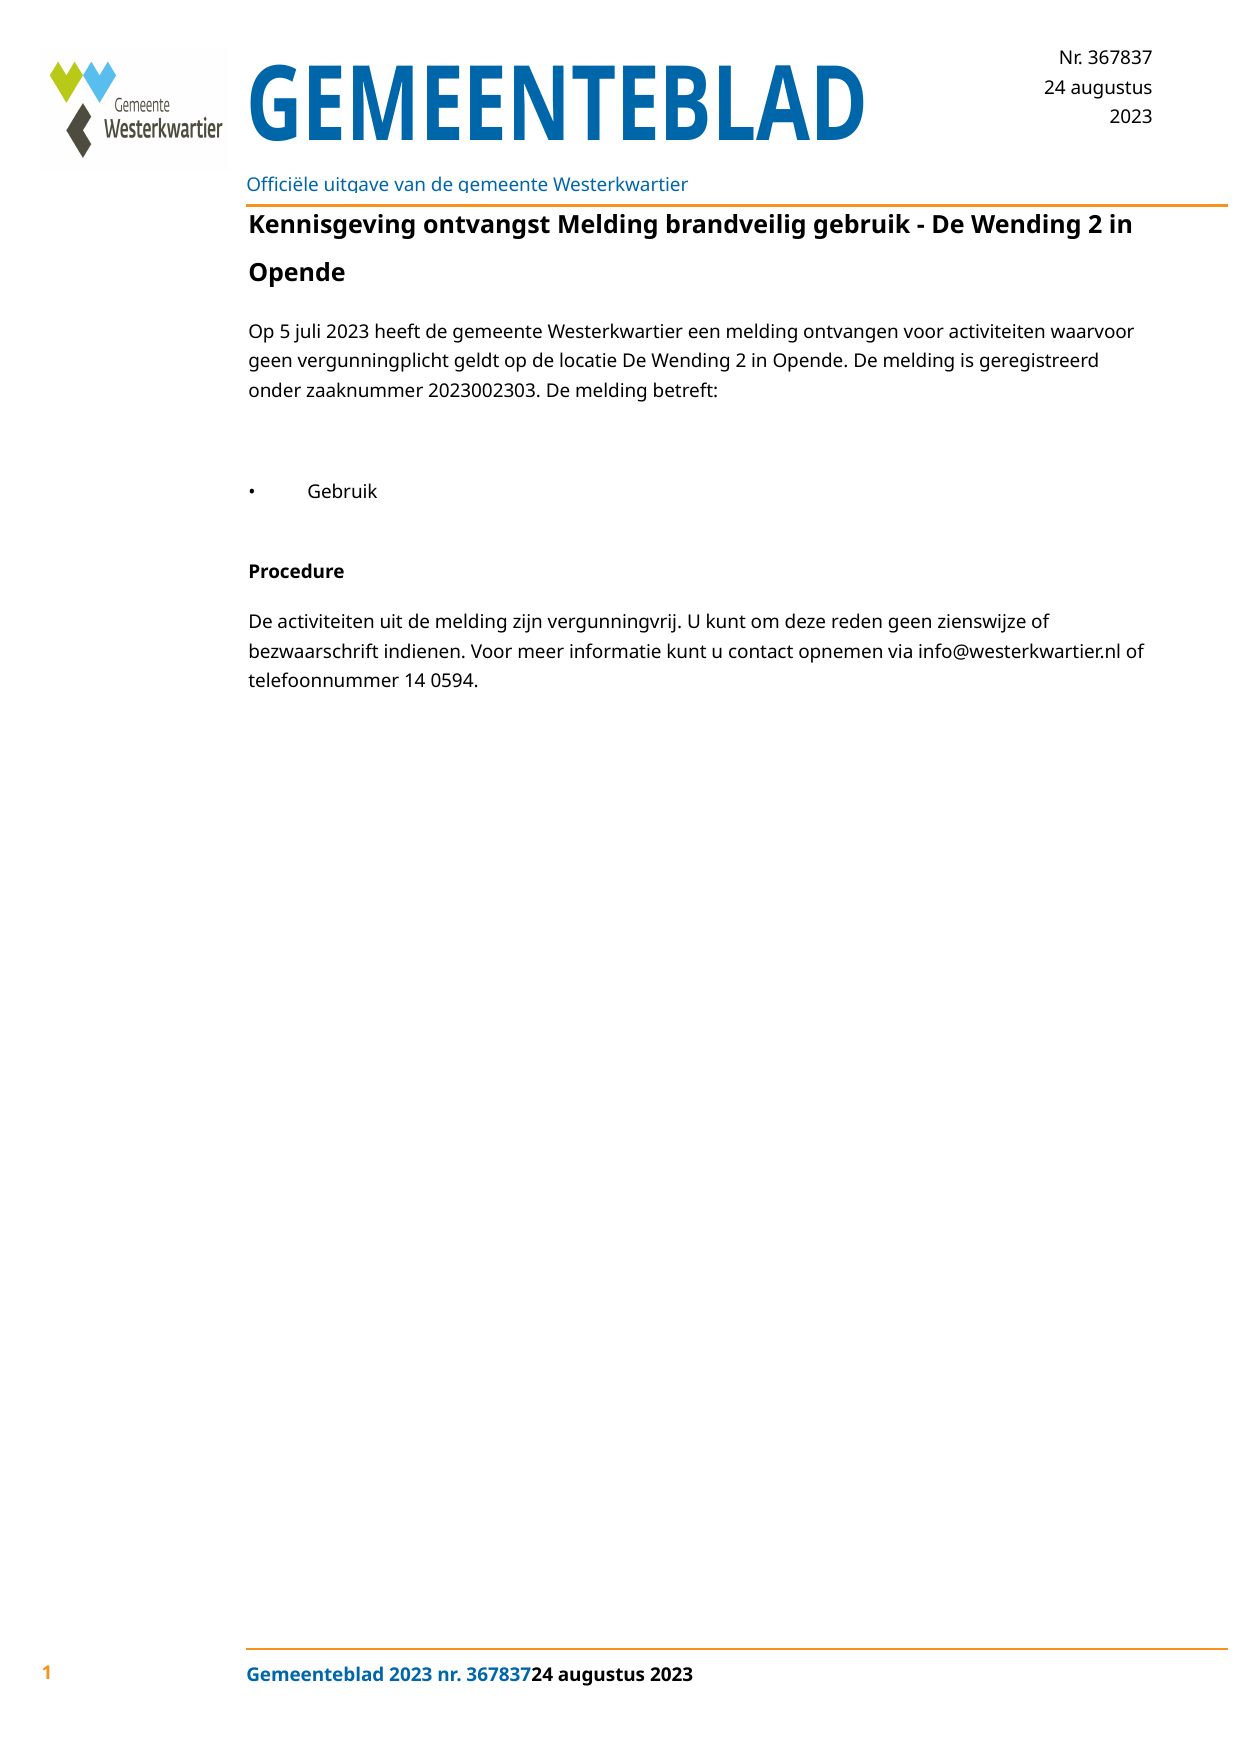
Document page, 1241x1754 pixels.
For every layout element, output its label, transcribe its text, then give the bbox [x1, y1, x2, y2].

text De activiteiten uit de melding zijn vergunningvrij. U kunt om deze reden geen zienswijze of bezwaarschrift indienen. Voor meer informatie kunt u contact opnemen via info@westerkwartier.nl of telefoonnummer 14 0594. [248, 608, 1152, 693]
text Procedure [248, 558, 1152, 584]
picture [41, 47, 231, 172]
text Op 5 juli 2023 heeft de gemeente Westerkwartier een melding ontvangen voor activiteiten waarvoor geen vergunningplicht geldt op de locatie De Wending 2 in Opende. De melding is geregistreerd onder zaaknummer 2023002303. De melding betreft: [248, 318, 1152, 403]
text Kennisgeving ontvangst Melding brandveilig gebruik - De Wending 2 in Opende [248, 207, 1152, 288]
list Gebruik [248, 478, 1152, 504]
